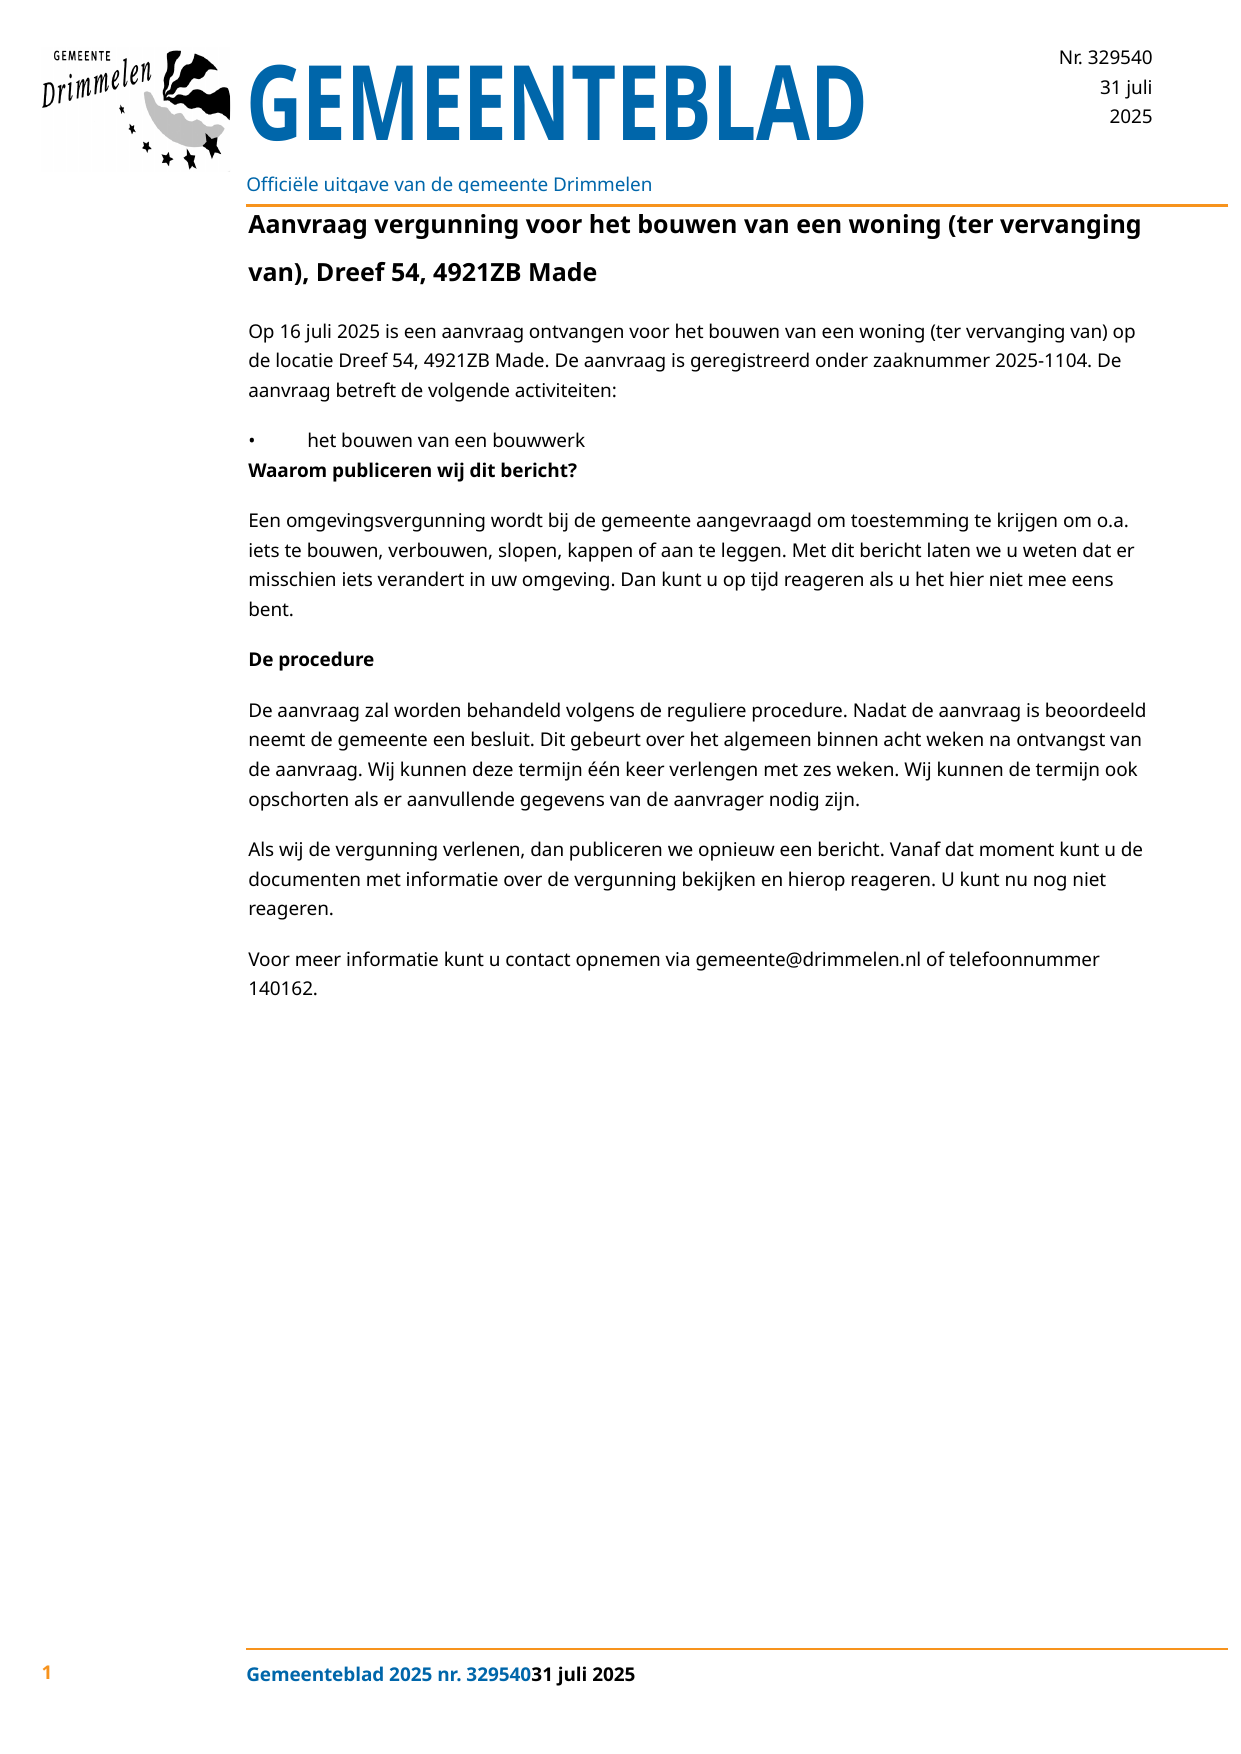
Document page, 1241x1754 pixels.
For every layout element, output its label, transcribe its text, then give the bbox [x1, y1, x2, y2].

text Waarom publiceren wij dit bericht? [248, 457, 1152, 483]
text Een omgevingsvergunning wordt bij de gemeente aangevraagd om toestemming te krijgen om o.a. iets te bouwen, verbouwen, slopen, kappen of aan te leggen. Met dit bericht laten we u weten dat er misschien iets verandert in uw omgeving. Dan kunt u op tijd reageren als u het hier niet mee eens bent. [248, 507, 1152, 622]
text De aanvraag zal worden behandeld volgens de reguliere procedure. Nadat de aanvraag is beoordeeld neemt de gemeente een besluit. Dit gebeurt over het algemeen binnen acht weken na ontvangst van de aanvraag. Wij kunnen deze termijn één keer verlengen met zes weken. Wij kunnen de termijn ook opschorten als er aanvullende gegevens van de aanvrager nodig zijn. [248, 697, 1152, 812]
text Aanvraag vergunning voor het bouwen van een woning (ter vervanging van), Dreef 54, 4921ZB Made [248, 207, 1152, 288]
text De procedure [248, 647, 1152, 672]
list het bouwen van een bouwwerk [248, 427, 1152, 453]
text Voor meer informatie kunt u contact opnemen via gemeente@drimmelen.nl of telefoonnummer 140162. [248, 946, 1152, 1001]
picture [41, 47, 231, 172]
text Als wij de vergunning verlenen, dan publiceren we opnieuw een bericht. Vanaf dat moment kunt u de documenten met informatie over de vergunning bekijken en hierop reageren. U kunt nu nog niet reageren. [248, 836, 1152, 921]
text Op 16 juli 2025 is een aanvraag ontvangen voor het bouwen van een woning (ter vervanging van) op de locatie Dreef 54, 4921ZB Made. De aanvraag is geregistreerd onder zaaknummer 2025-1104. De aanvraag betreft de volgende activiteiten: [248, 318, 1152, 403]
